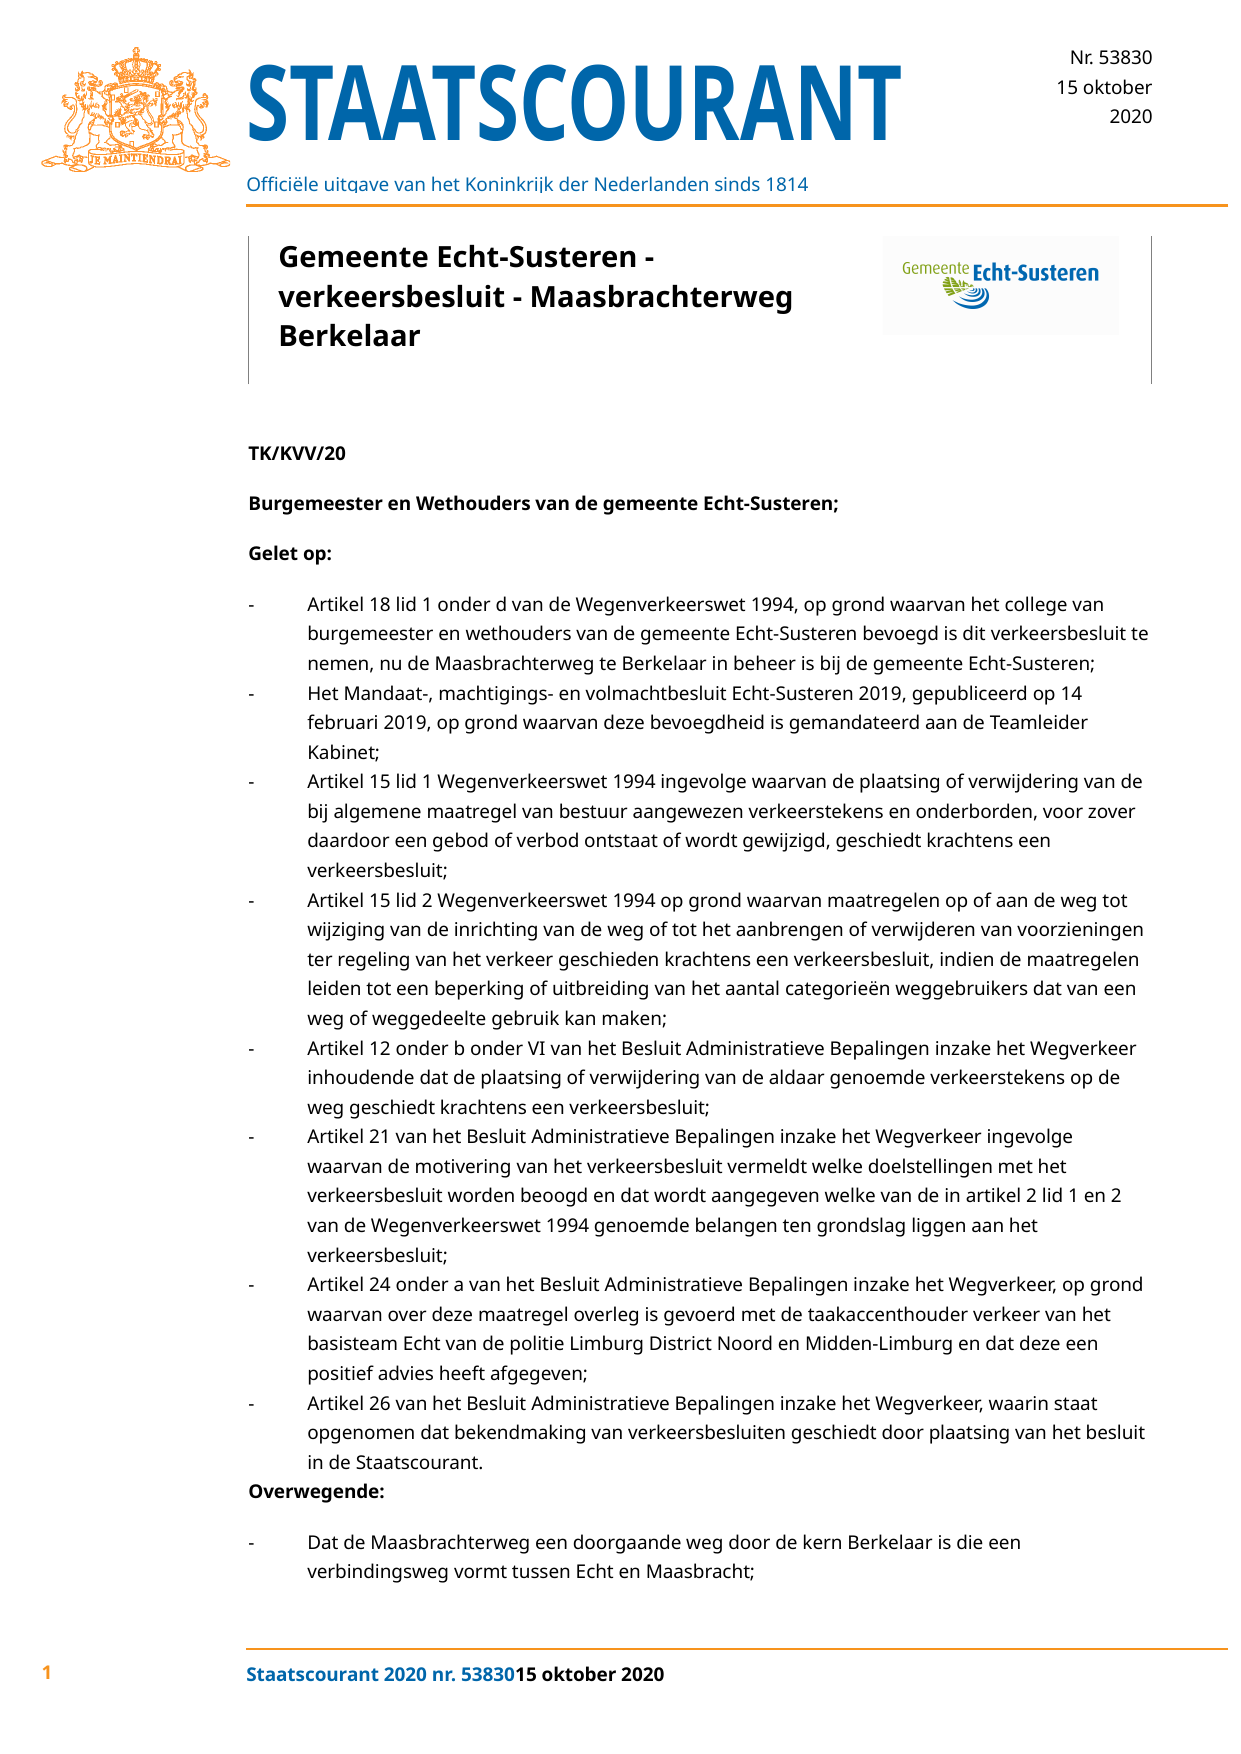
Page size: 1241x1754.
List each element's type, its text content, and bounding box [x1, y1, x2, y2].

picture [882, 236, 1119, 335]
text Gelet op: [248, 541, 1152, 566]
picture [41, 47, 231, 172]
list Artikel 18 lid 1 onder d van de Wegenverkeerswet 1994, op grond waarvan het college van burgemeester en wethouders van de gemeente Echt-Susteren bevoegd is dit verkeersbesluit te nemen, nu de Maasbrachterweg te Berkelaar in beheer is bij de gemeente Echt-Susteren; [248, 591, 1152, 676]
text Burgemeester en Wethouders van de gemeente Echt-Susteren; [248, 490, 1152, 516]
table_header [850, 236, 1151, 384]
list Artikel 12 onder b onder VI van het Besluit Administratieve Bepalingen inzake het Wegverkeer inhoudende dat de plaatsing of verwijdering van de aldaar genoemde verkeerstekens op de weg geschiedt krachtens een verkeersbesluit; [248, 1035, 1152, 1119]
list Artikel 26 van het Besluit Administratieve Bepalingen inzake het Wegverkeer, waarin staat opgenomen dat bekendmaking van verkeersbesluiten geschiedt door plaatsing van het besluit in de Staatscourant. [248, 1390, 1152, 1474]
text TK/KVV/20 [248, 440, 1152, 465]
list Dat de Maasbrachterweg een doorgaande weg door de kern Berkelaar is die een verbindingsweg vormt tussen Echt en Maasbracht; [248, 1529, 1152, 1584]
list Artikel 21 van het Besluit Administratieve Bepalingen inzake het Wegverkeer ingevolge waarvan de motivering van het verkeersbesluit vermeldt welke doelstellingen met het verkeersbesluit worden beoogd en dat wordt aangegeven welke van de in artikel 2 lid 1 en 2 van de Wegenverkeerswet 1994 genoemde belangen ten grondslag liggen aan het verkeersbesluit; [248, 1123, 1152, 1267]
table_header Gemeente Echt-Susteren - verkeersbesluit - Maasbrachterweg Berkelaar [249, 236, 850, 384]
list Het Mandaat-, machtigings- en volmachtbesluit Echt-Susteren 2019, gepubliceerd op 14 februari 2019, op grond waarvan deze bevoegdheid is gemandateerd aan de Teamleider Kabinet; [248, 680, 1152, 764]
list Artikel 24 onder a van het Besluit Administratieve Bepalingen inzake het Wegverkeer, op grond waarvan over deze maatregel overleg is gevoerd met de taakaccenthouder verkeer van het basisteam Echt van de politie Limburg District Noord en Midden-Limburg en dat deze een positief advies heeft afgegeven; [248, 1271, 1152, 1386]
list Artikel 15 lid 2 Wegenverkeerswet 1994 op grond waarvan maatregelen op of aan de weg tot wijziging van de inrichting van de weg of tot het aanbrengen of verwijderen van voorzieningen ter regeling van het verkeer geschieden krachtens een verkeersbesluit, indien de maatregelen leiden tot een beperking of uitbreiding van het aantal categorieën weggebruikers dat van een weg of weggedeelte gebruik kan maken; [248, 887, 1152, 1031]
text Overwegende: [248, 1478, 1152, 1504]
list Artikel 15 lid 1 Wegenverkeerswet 1994 ingevolge waarvan de plaatsing of verwijdering van de bij algemene maatregel van bestuur aangewezen verkeerstekens en onderborden, voor zover daardoor een gebod of verbod ontstaat of wordt gewijzigd, geschiedt krachtens een verkeersbesluit; [248, 768, 1152, 883]
